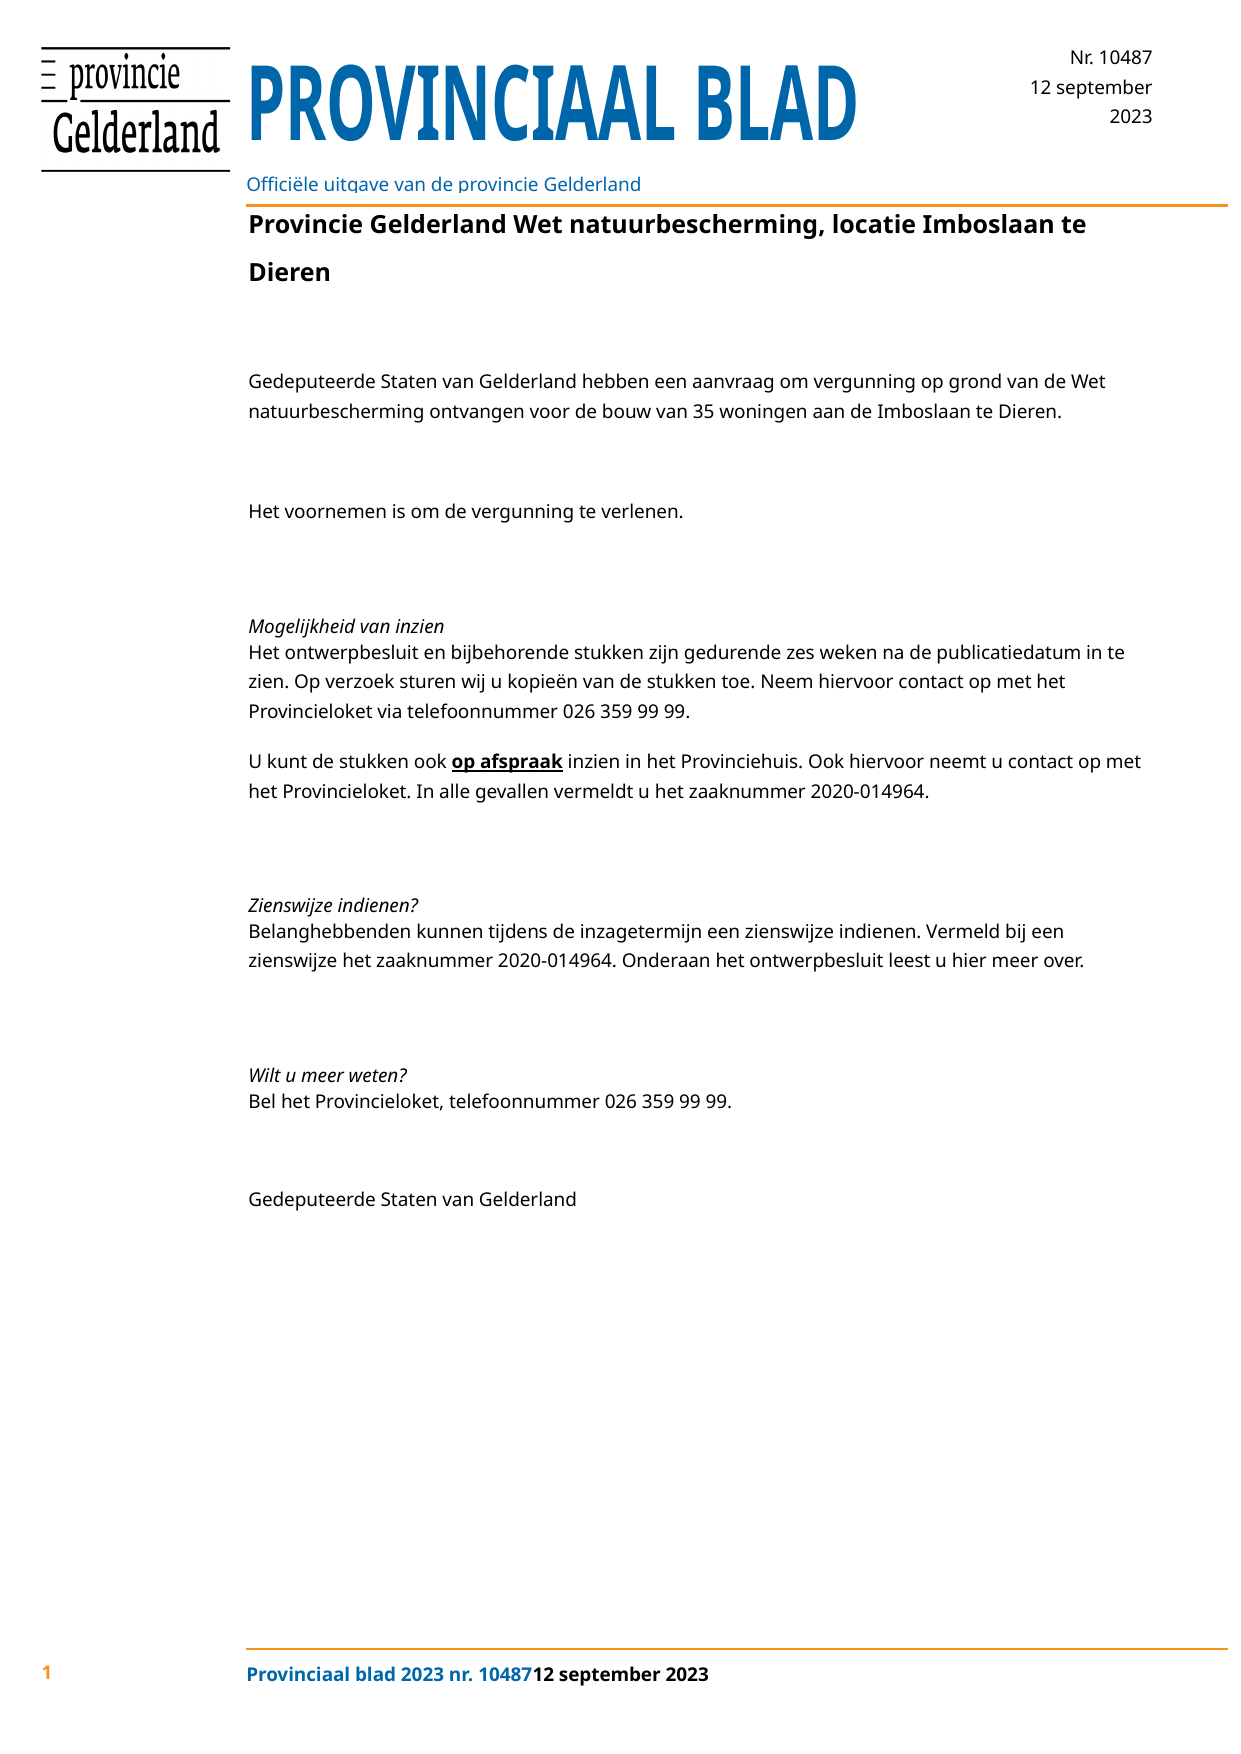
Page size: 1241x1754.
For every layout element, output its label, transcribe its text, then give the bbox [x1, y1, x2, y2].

text Wilt u meer weten? [248, 1062, 1152, 1088]
text Zienswijze indienen? [248, 892, 1152, 918]
text Provincie Gelderland Wet natuurbescherming, locatie Imboslaan te Dieren [248, 207, 1152, 288]
text Belanghebbenden kunnen tijdens de inzagetermijn een zienswijze indienen. Vermeld bij een zienswijze het zaaknummer 2020-014964. Onderaan het ontwerpbesluit leest u hier meer over. [248, 918, 1152, 973]
text Het voornemen is om de vergunning te verlenen. [248, 499, 1152, 524]
text Bel het Provincieloket, telefoonnummer 026 359 99 99. [248, 1088, 1152, 1113]
text Gedeputeerde Staten van Gelderland [248, 1186, 1152, 1212]
text U kunt de stukken ook op afspraak inzien in het Provinciehuis. Ook hiervoor neemt u contact op met het Provincieloket. In alle gevallen vermeldt u het zaaknummer 2020-014964. [248, 748, 1152, 804]
picture [41, 47, 231, 172]
text Gedeputeerde Staten van Gelderland hebben een aanvraag om vergunning op grond van de Wet natuurbescherming ontvangen voor de bouw van 35 woningen aan de Imboslaan te Dieren. [248, 368, 1152, 424]
text Het ontwerpbesluit en bijbehorende stukken zijn gedurende zes weken na de publicatiedatum in te zien. Op verzoek sturen wij u kopieën van de stukken toe. Neem hiervoor contact op met het Provincieloket via telefoonnummer 026 359 99 99. [248, 639, 1152, 724]
text Mogelijkheid van inzien [248, 613, 1152, 639]
